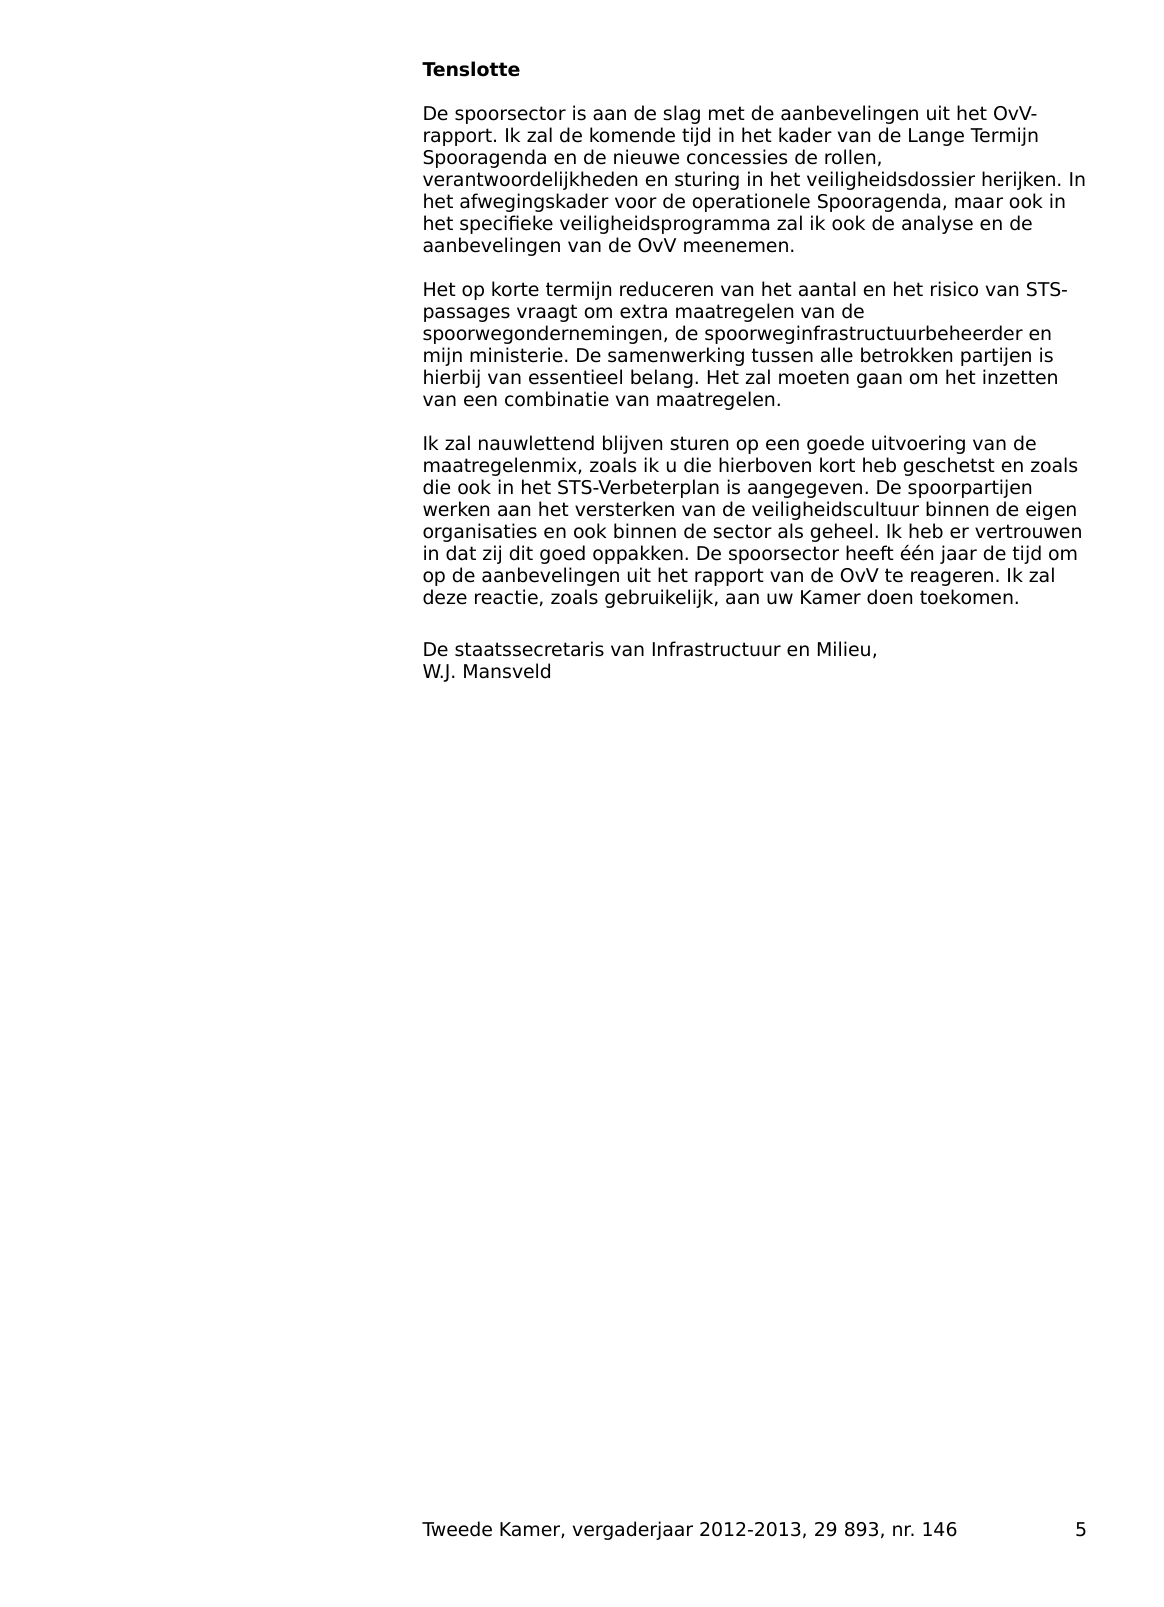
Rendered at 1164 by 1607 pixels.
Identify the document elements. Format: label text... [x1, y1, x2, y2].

text De staatssecretaris van Infrastructuur en Milieu, W.J. Mansveld [422, 639, 1087, 683]
text Ik zal nauwlettend blijven sturen op een goede uitvoering van de maatregelenmix, zoals ik u die hierboven kort heb geschetst en zoals die ook in het STS-Verbeterplan is aangegeven. De spoorpartijen werken aan het versterken van de veiligheidscultuur binnen de eigen organisaties en ook binnen de sector als geheel. Ik heb er vertrouwen in dat zij dit goed oppakken. De spoorsector heeft één jaar de tijd om op de aanbevelingen uit het rapport van de OvV te reageren. Ik zal deze reactie, zoals gebruikelijk, aan uw Kamer doen toekomen. [422, 433, 1087, 609]
subtitle Tenslotte [422, 59, 1087, 81]
text De spoorsector is aan de slag met de aanbevelingen uit het OvV-rapport. Ik zal de komende tijd in het kader van de Lange Termijn Spooragenda en de nieuwe concessies de rollen, verantwoordelijkheden en sturing in het veiligheidsdossier herijken. In het afwegingskader voor de operationele Spooragenda, maar ook in het specifieke veiligheidsprogramma zal ik ook de analyse en de aanbevelingen van de OvV meenemen. [422, 103, 1087, 257]
text Het op korte termijn reduceren van het aantal en het risico van STS-passages vraagt om extra maatregelen van de spoorwegondernemingen, de spoorweginfrastructuurbeheerder en mijn ministerie. De samenwerking tussen alle betrokken partijen is hierbij van essentieel belang. Het zal moeten gaan om het inzetten van een combinatie van maatregelen. [422, 279, 1087, 411]
